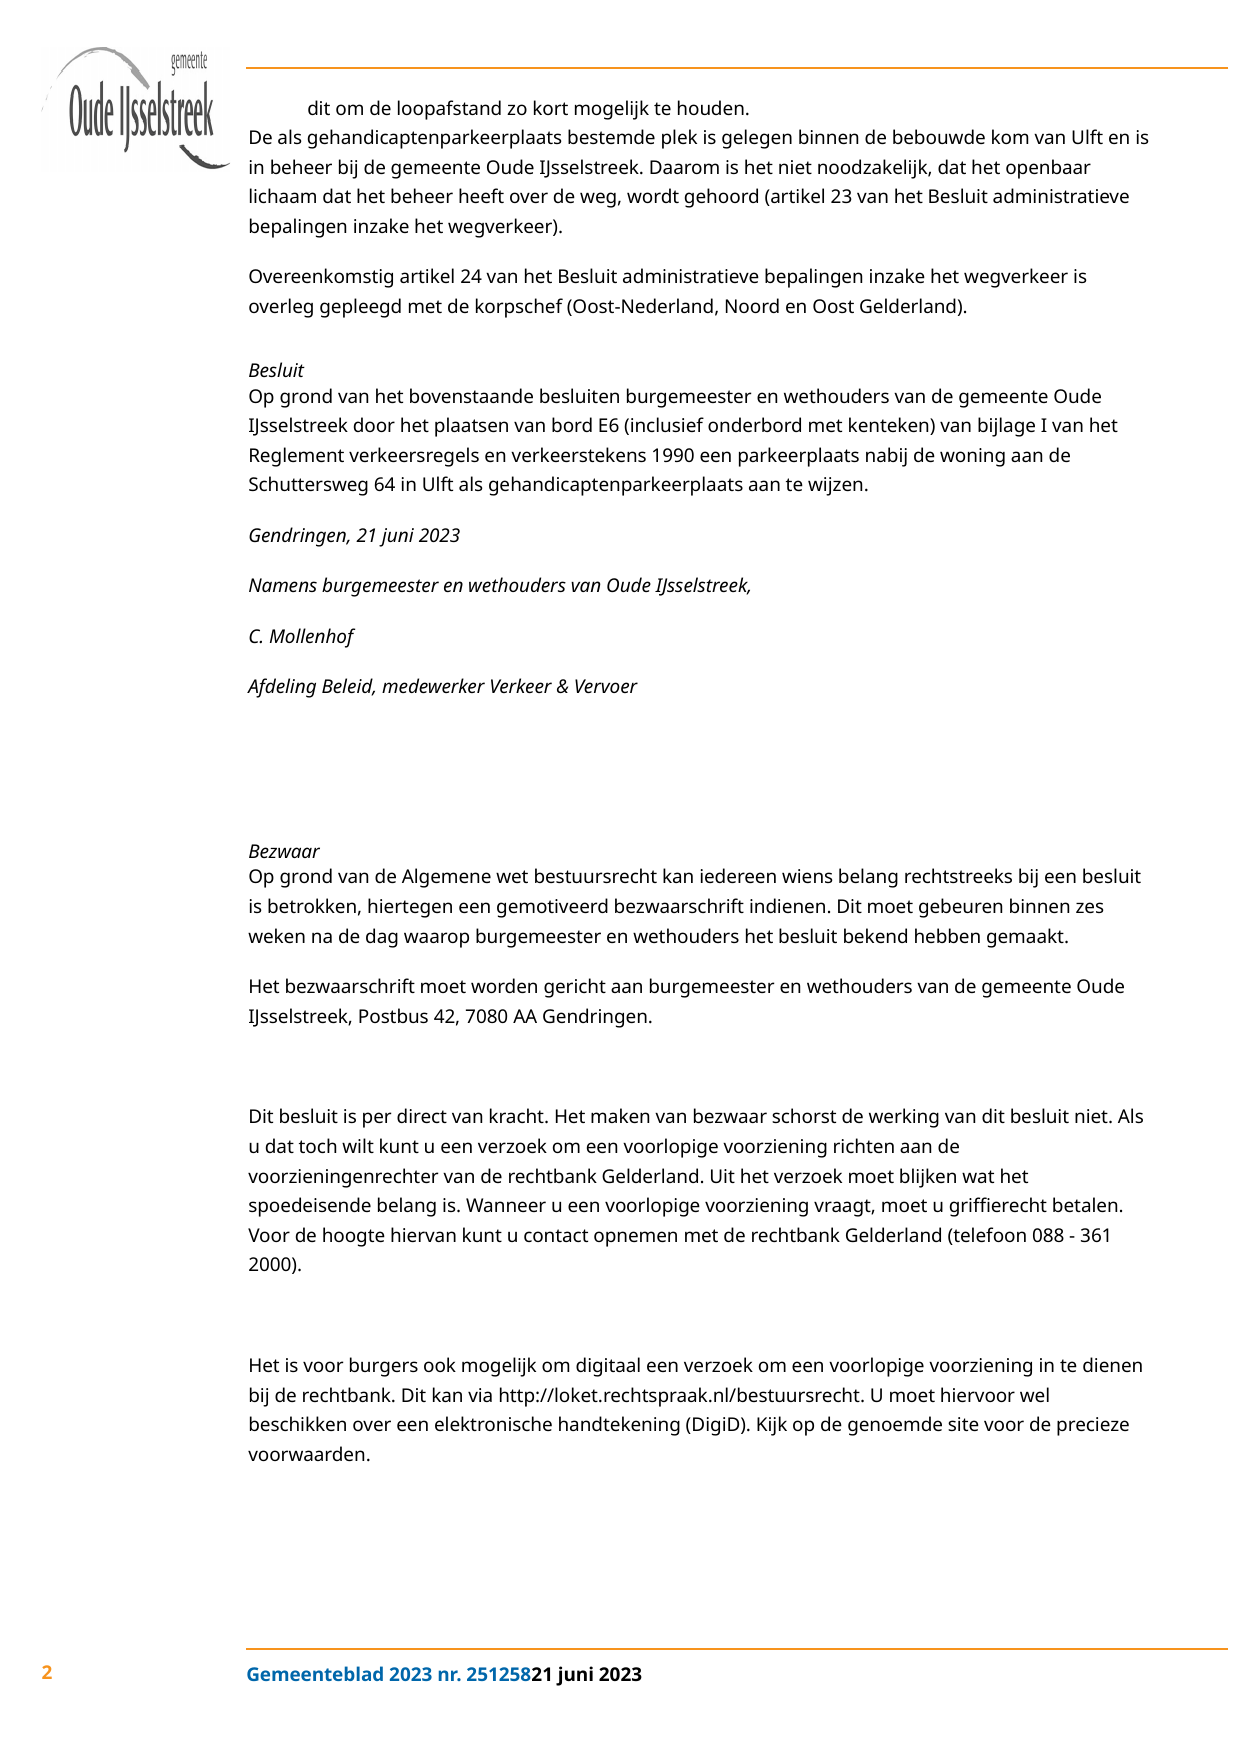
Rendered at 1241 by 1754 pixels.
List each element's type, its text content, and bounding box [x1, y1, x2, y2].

text Het is voor burgers ook mogelijk om digitaal een verzoek om een voorlopige voorziening in te dienen bij de rechtbank. Dit kan via http://loket.rechtspraak.nl/bestuursrecht. U moet hiervoor wel beschikken over een elektronische handtekening (DigiD). Kijk op de genoemde site voor de precieze voorwaarden. [248, 1352, 1152, 1467]
text Afdeling Beleid, medewerker Verkeer & Vervoer [248, 673, 1152, 699]
text Dit besluit is per direct van kracht. Het maken van bezwaar schorst de werking van dit besluit niet. Als u dat toch wilt kunt u een verzoek om een voorlopige voorziening richten aan de voorzieningenrechter van de rechtbank Gelderland. Uit het verzoek moet blijken wat het spoedeisende belang is. Wanneer u een voorlopige voorziening vraagt, moet u griffierecht betalen. Voor de hoogte hiervan kunt u contact opnemen met de rechtbank Gelderland (telefoon 088 - 361 2000). [248, 1104, 1152, 1277]
text Op grond van de Algemene wet bestuursrecht kan iedereen wiens belang rechtstreeks bij een besluit is betrokken, hiertegen een gemotiveerd bezwaarschrift indienen. Dit moet gebeuren binnen zes weken na de dag waarop burgemeester en wethouders het besluit bekend hebben gemaakt. [248, 864, 1152, 949]
text Het bezwaarschrift moet worden gericht aan burgemeester en wethouders van de gemeente Oude IJsselstreek, Postbus 42, 7080 AA Gendringen. [248, 973, 1152, 1029]
list dit om de loopafstand zo kort mogelijk te houden. [248, 95, 1152, 121]
picture [41, 47, 231, 172]
text Overeenkomstig artikel 24 van het Besluit administratieve bepalingen inzake het wegverkeer is overleg gepleegd met de korpschef (Oost-Nederland, Noord en Oost Gelderland). [248, 263, 1152, 319]
text Op grond van het bovenstaande besluiten burgemeester en wethouders van de gemeente Oude IJsselstreek door het plaatsen van bord E6 (inclusief onderbord met kenteken) van bijlage I van het Reglement verkeersregels en verkeerstekens 1990 een parkeerplaats nabij de woning aan de Schuttersweg 64 in Ulft als gehandicaptenparkeerplaats aan te wijzen. [248, 383, 1152, 497]
text C. Mollenhof [248, 623, 1152, 648]
text Besluit [248, 357, 1152, 383]
text Bezwaar [248, 838, 1152, 864]
text Gendringen, 21 juni 2023 [248, 522, 1152, 548]
text Namens burgemeester en wethouders van Oude IJsselstreek, [248, 572, 1152, 598]
text De als gehandicaptenparkeerplaats bestemde plek is gelegen binnen de bebouwde kom van Ulft en is in beheer bij de gemeente Oude IJsselstreek. Daarom is het niet noodzakelijk, dat het openbaar lichaam dat het beheer heeft over de weg, wordt gehoord (artikel 23 van het Besluit administratieve bepalingen inzake het wegverkeer). [248, 124, 1152, 239]
